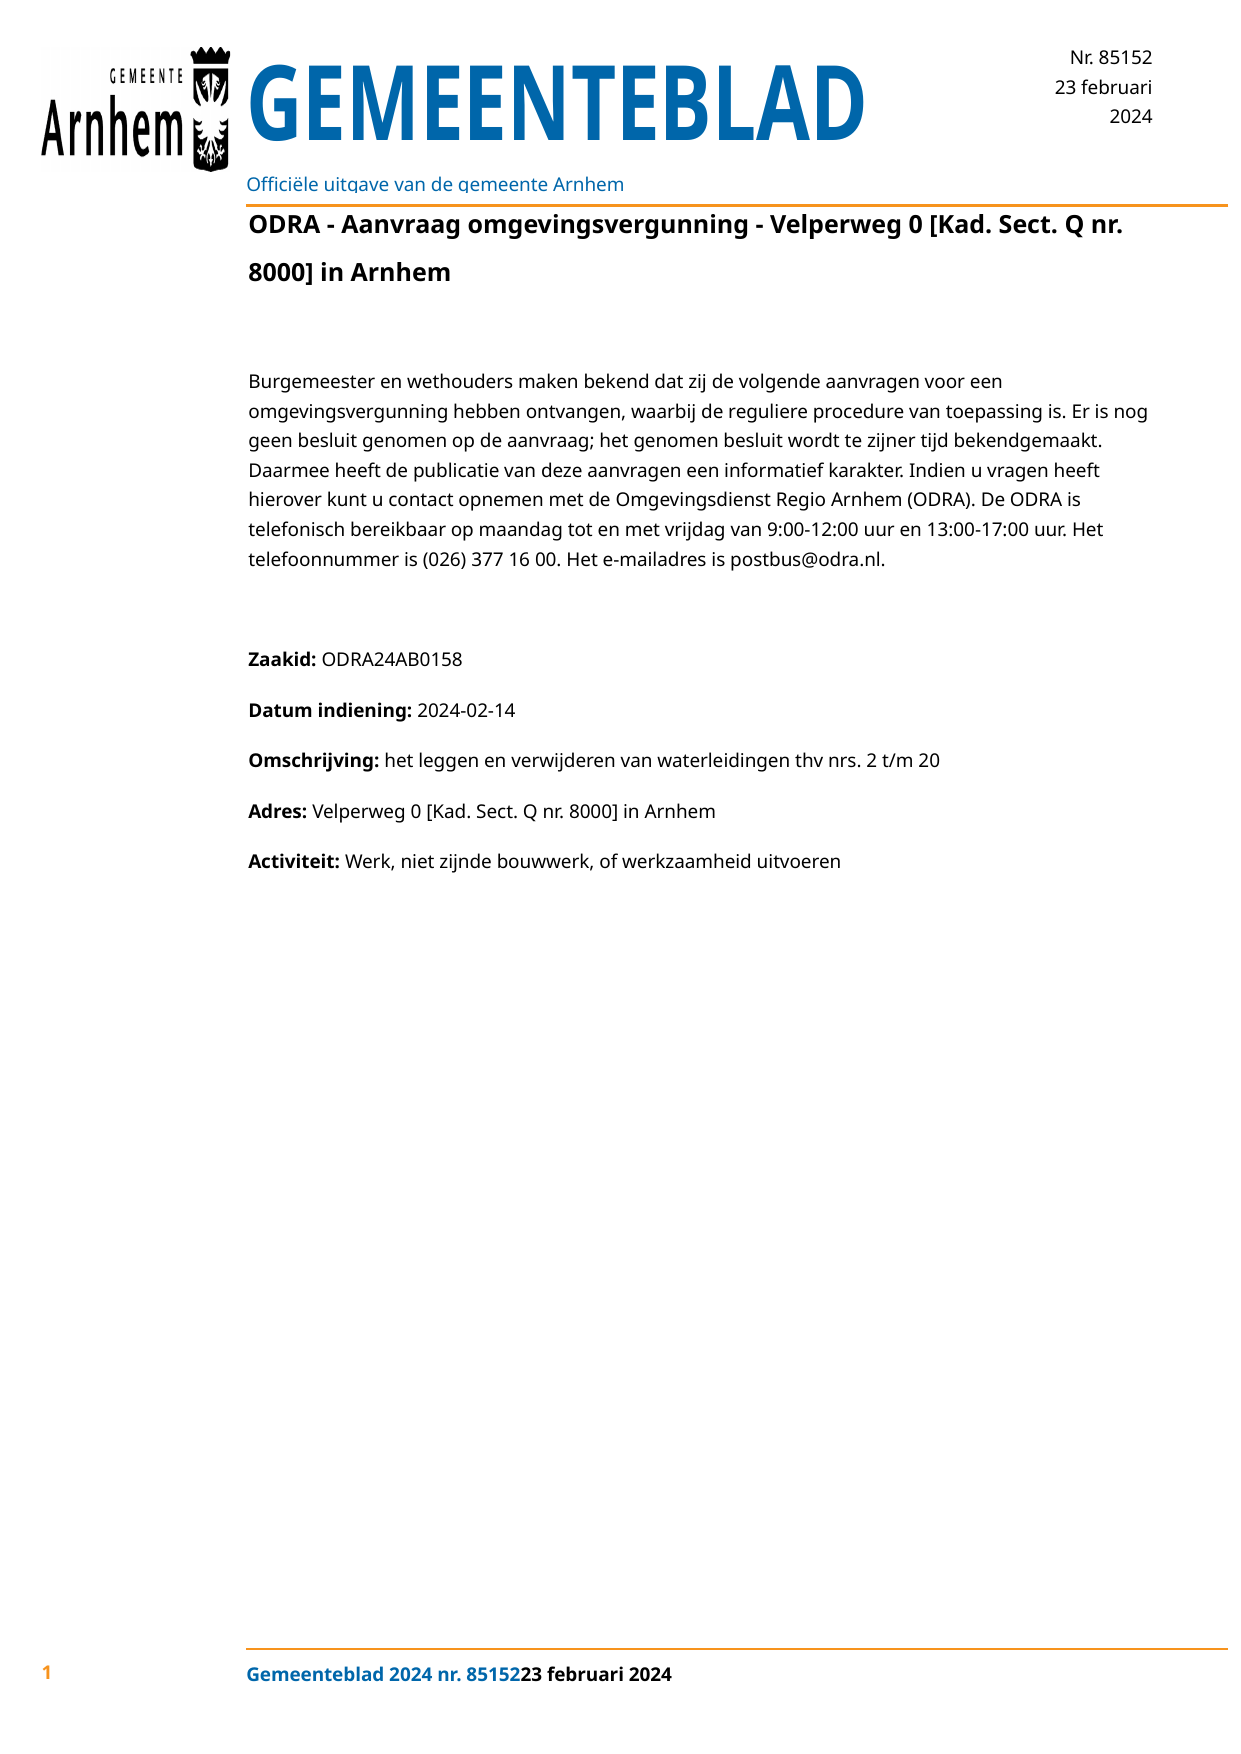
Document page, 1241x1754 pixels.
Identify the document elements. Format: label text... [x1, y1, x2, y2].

text Datum indiening: 2024-02-14 [248, 697, 1152, 723]
text ODRA - Aanvraag omgevingsvergunning - Velperweg 0 [Kad. Sect. Q nr. 8000] in Arnhem [248, 207, 1152, 288]
picture [41, 47, 231, 172]
text Burgemeester en wethouders maken bekend dat zij de volgende aanvragen voor een omgevingsvergunning hebben ontvangen, waarbij de reguliere procedure van toepassing is. Er is nog geen besluit genomen op de aanvraag; het genomen besluit wordt te zijner tijd bekendgemaakt. Daarmee heeft de publicatie van deze aanvragen een informatief karakter. Indien u vragen heeft hierover kunt u contact opnemen met de Omgevingsdienst Regio Arnhem (ODRA). De ODRA is telefonisch bereikbaar op maandag tot en met vrijdag van 9:00-12:00 uur en 13:00-17:00 uur. Het telefoonnummer is (026) 377 16 00. Het e-mailadres is postbus@odra.nl. [248, 368, 1152, 572]
text Zaakid: ODRA24AB0158 [248, 647, 1152, 672]
text Activiteit: Werk, niet zijnde bouwwerk, of werkzaamheid uitvoeren [248, 848, 1152, 874]
text Adres: Velperweg 0 [Kad. Sect. Q nr. 8000] in Arnhem [248, 798, 1152, 824]
text Omschrijving: het leggen en verwijderen van waterleidingen thv nrs. 2 t/m 20 [248, 747, 1152, 773]
